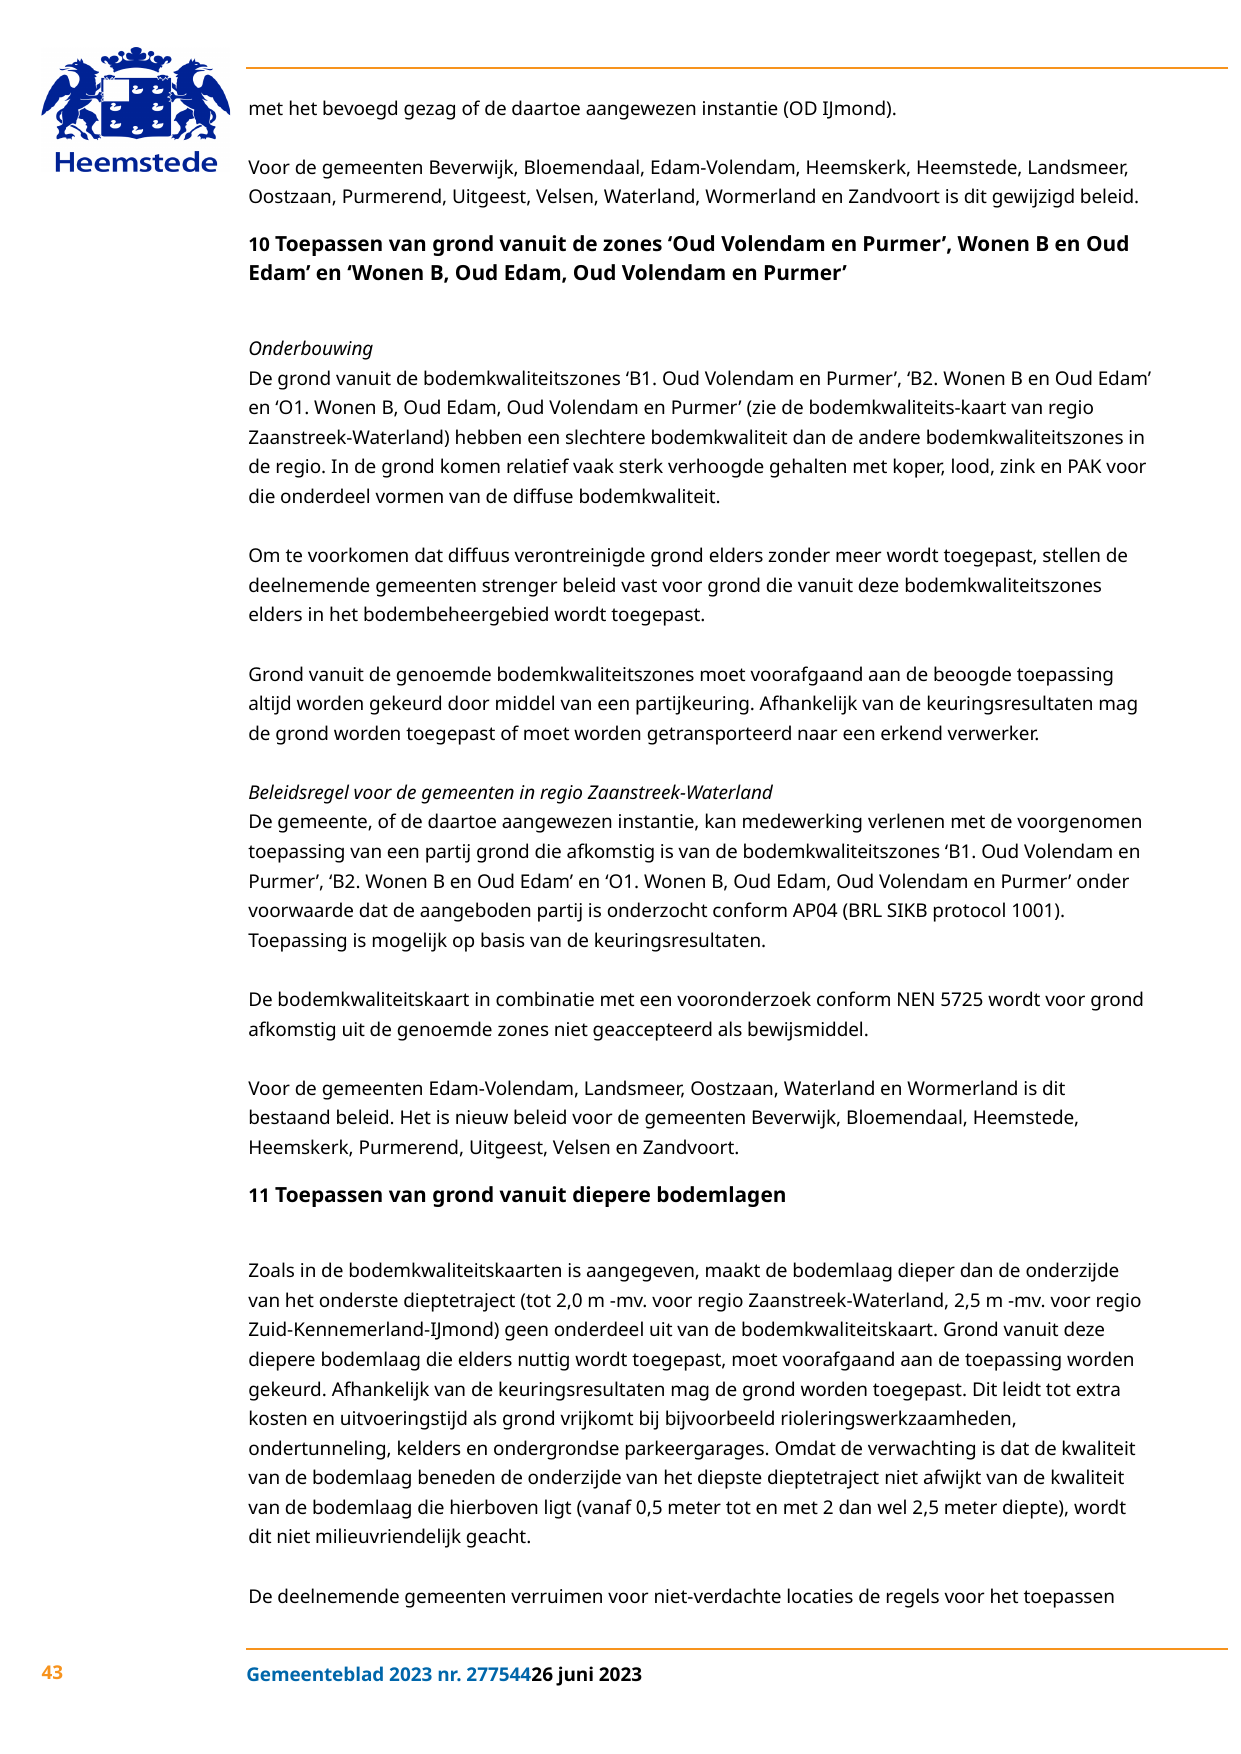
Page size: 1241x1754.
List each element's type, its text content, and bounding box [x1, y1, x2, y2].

text met het bevoegd gezag of de daartoe aangewezen instantie (OD IJmond). [248, 95, 1152, 121]
text De grond vanuit de bodemkwaliteitszones ‘B1. Oud Volendam en Purmer’, ‘B2. Wonen B en Oud Edam’ en ‘O1. Wonen B, Oud Edam, Oud Volendam en Purmer’ (zie de bodemkwaliteits-kaart van regio Zaanstreek-Waterland) hebben een slechtere bodemkwaliteit dan de andere bodemkwaliteitszones in de regio. In de grond komen relatief vaak sterk verhoogde gehalten met koper, lood, zink en PAK voor die onderdeel vormen van de diffuse bodemkwaliteit. [248, 365, 1152, 509]
text Grond vanuit de genoemde bodemkwaliteitszones moet voorafgaand aan de beoogde toepassing altijd worden gekeurd door middel van een partijkeuring. Afhankelijk van de keuringsresultaten mag de grond worden toegepast of moet worden getransporteerd naar een erkend verwerker. [248, 661, 1152, 746]
text De gemeente, of de daartoe aangewezen instantie, kan medewerking verlenen met de voorgenomen toepassing van een partij grond die afkomstig is van de bodemkwaliteitszones ‘B1. Oud Volendam en Purmer’, ‘B2. Wonen B en Oud Edam’ en ‘O1. Wonen B, Oud Edam, Oud Volendam en Purmer’ onder voorwaarde dat de aangeboden partij is onderzocht conform AP04 (BRL SIKB protocol 1001). Toepassing is mogelijk op basis van de keuringsresultaten. [248, 809, 1152, 953]
text Beleidsregel voor de gemeenten in regio Zaanstreek-Waterland [248, 779, 1152, 805]
text Onderbouwing [248, 335, 1152, 361]
picture [41, 47, 231, 172]
text 11 Toepassen van grond vanuit diepere bodemlagen [248, 1180, 1152, 1208]
text 10 Toepassen van grond vanuit de zones ‘Oud Volendam en Purmer’, Wonen B en Oud Edam’ en ‘Wonen B, Oud Edam, Oud Volendam en Purmer’ [248, 229, 1152, 286]
text Om te voorkomen dat diffuus verontreinigde grond elders zonder meer wordt toegepast, stellen de deelnemende gemeenten strenger beleid vast voor grond die vanuit deze bodemkwaliteitszones elders in het bodembeheergebied wordt toegepast. [248, 542, 1152, 627]
text Voor de gemeenten Beverwijk, Bloemendaal, Edam-Volendam, Heemskerk, Heemstede, Landsmeer, Oostzaan, Purmerend, Uitgeest, Velsen, Waterland, Wormerland en Zandvoort is dit gewijzigd beleid. [248, 154, 1152, 209]
text Voor de gemeenten Edam-Volendam, Landsmeer, Oostzaan, Waterland en Wormerland is dit bestaand beleid. Het is nieuw beleid voor de gemeenten Beverwijk, Bloemendaal, Heemstede, Heemskerk, Purmerend, Uitgeest, Velsen en Zandvoort. [248, 1075, 1152, 1160]
text Zoals in de bodemkwaliteitskaarten is aangegeven, maakt de bodemlaag dieper dan de onderzijde van het onderste dieptetraject (tot 2,0 m -mv. voor regio Zaanstreek-Waterland, 2,5 m -mv. voor regio Zuid-Kennemerland-IJmond) geen onderdeel uit van de bodemkwaliteitskaart. Grond vanuit deze diepere bodemlaag die elders nuttig wordt toegepast, moet voorafgaand aan de toepassing worden gekeurd. Afhankelijk van de keuringsresultaten mag de grond worden toegepast. Dit leidt tot extra kosten en uitvoeringstijd als grond vrijkomt bij bijvoorbeeld rioleringswerkzaamheden, ondertunneling, kelders en ondergrondse parkeergarages. Omdat de verwachting is dat de kwaliteit van de bodemlaag beneden de onderzijde van het diepste dieptetraject niet afwijkt van de kwaliteit van de bodemlaag die hierboven ligt (vanaf 0,5 meter tot en met 2 dan wel 2,5 meter diepte), wordt dit niet milieuvriendelijk geacht. [248, 1257, 1152, 1549]
text De deelnemende gemeenten verruimen voor niet-verdachte locaties de regels voor het toepassen [248, 1583, 1152, 1608]
text De bodemkwaliteitskaart in combinatie met een vooronderzoek conform NEN 5725 wordt voor grond afkomstig uit de genoemde zones niet geaccepteerd als bewijsmiddel. [248, 986, 1152, 1041]
